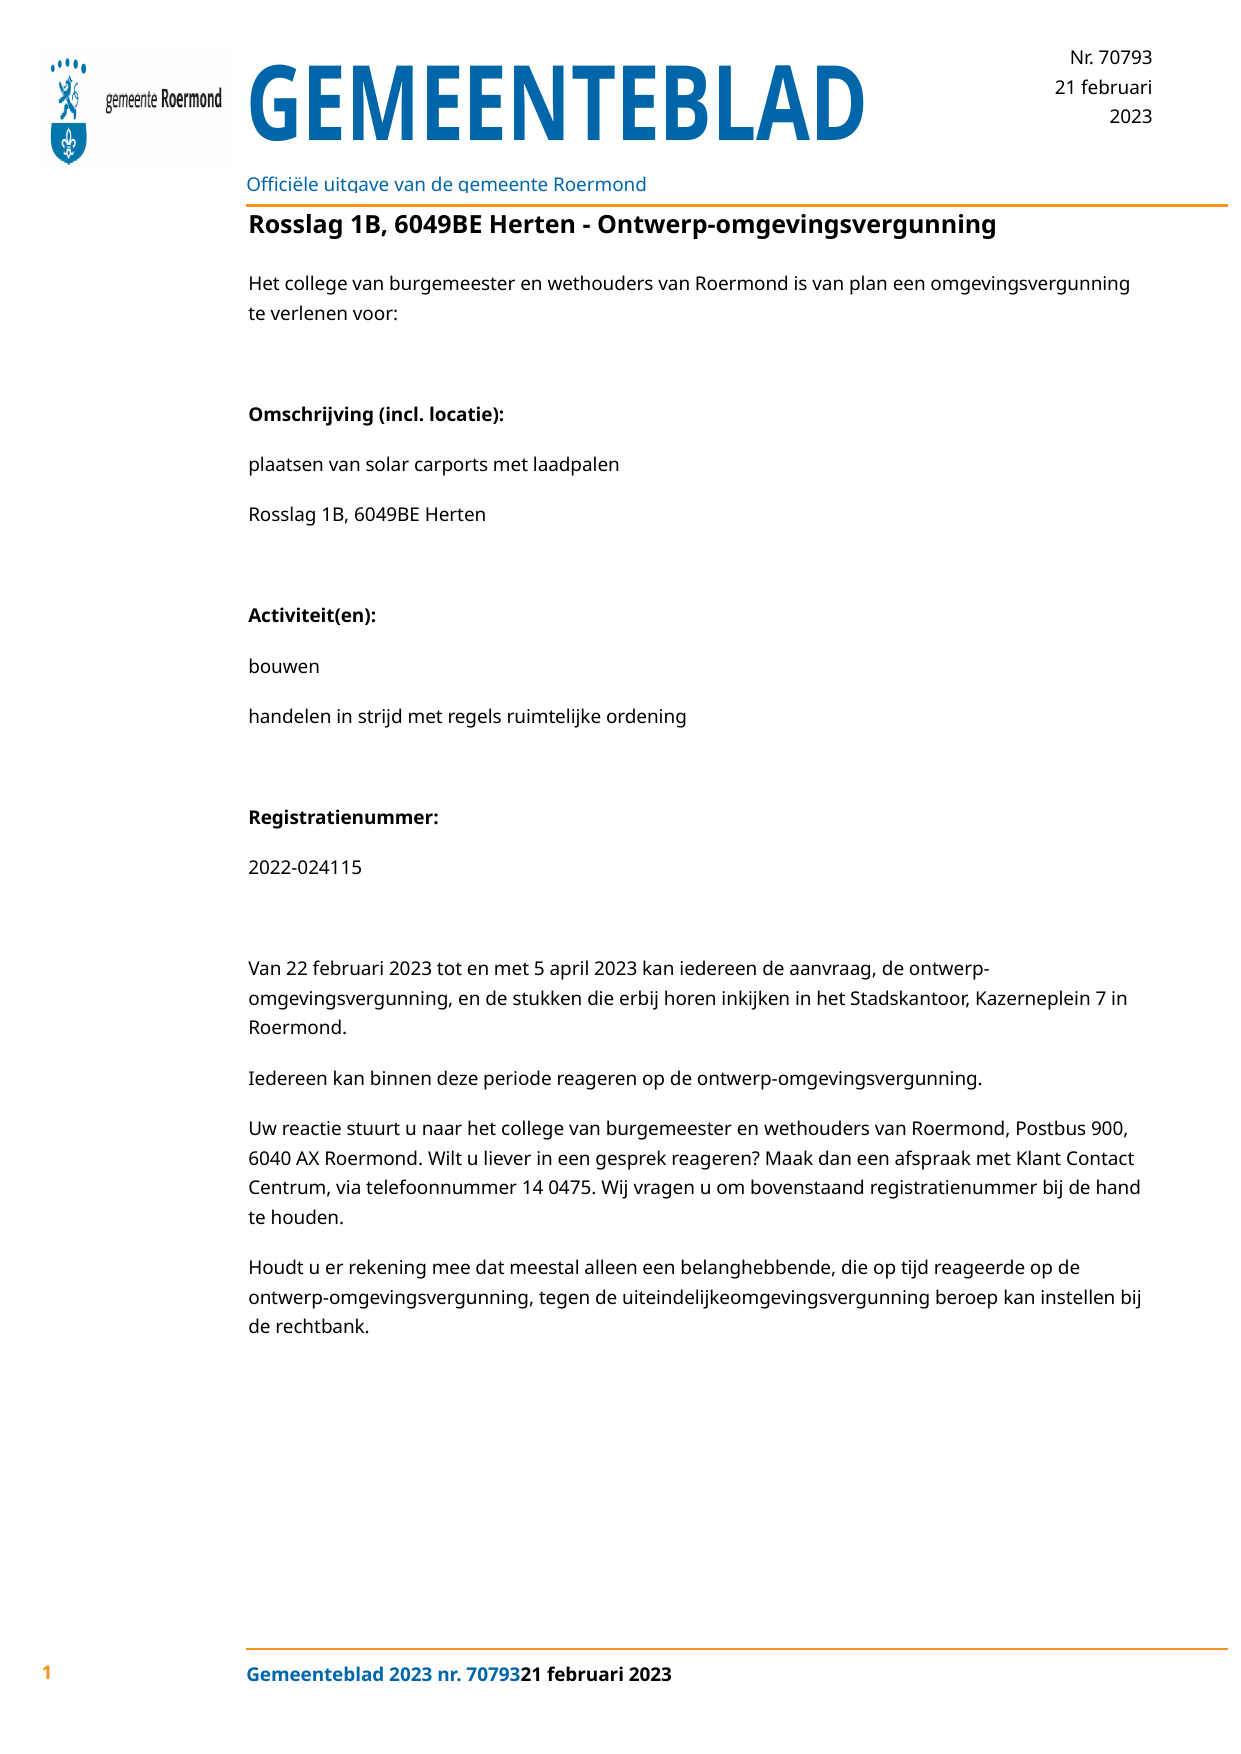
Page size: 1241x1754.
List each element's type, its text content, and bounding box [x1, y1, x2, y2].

text Omschrijving (incl. locatie): [248, 401, 1152, 426]
picture [41, 47, 231, 172]
text Registratienummer: [248, 804, 1152, 830]
text bouwen [248, 653, 1152, 678]
text Van 22 februari 2023 tot en met 5 april 2023 kan iedereen de aanvraag, de ontwerp-omgevingsvergunning, en de stukken die erbij horen inkijken in het Stadskantoor, Kazerneplein 7 in Roermond. [248, 955, 1152, 1040]
text handelen in strijd met regels ruimtelijke ordening [248, 703, 1152, 729]
text 2022-024115 [248, 854, 1152, 880]
text plaatsen van solar carports met laadpalen [248, 451, 1152, 477]
text Activiteit(en): [248, 602, 1152, 628]
text Iedereen kan binnen deze periode reageren op de ontwerp-omgevingsvergunning. [248, 1065, 1152, 1091]
text Rosslag 1B, 6049BE Herten - Ontwerp-omgevingsvergunning [248, 207, 1152, 241]
text Rosslag 1B, 6049BE Herten [248, 502, 1152, 527]
text Houdt u er rekening mee dat meestal alleen een belanghebbende, die op tijd reageerde op de ontwerp-omgevingsvergunning, tegen de uiteindelijkeomgevingsvergunning beroep kan instellen bij de rechtbank. [248, 1254, 1152, 1339]
text Uw reactie stuurt u naar het college van burgemeester en wethouders van Roermond, Postbus 900, 6040 AX Roermond. Wilt u liever in een gesprek reageren? Maak dan een afspraak met Klant Contact Centrum, via telefoonnummer 14 0475. Wij vragen u om bovenstaand registratienummer bij de hand te houden. [248, 1115, 1152, 1230]
text Het college van burgemeester en wethouders van Roermond is van plan een omgevingsvergunning te verlenen voor: [248, 270, 1152, 326]
